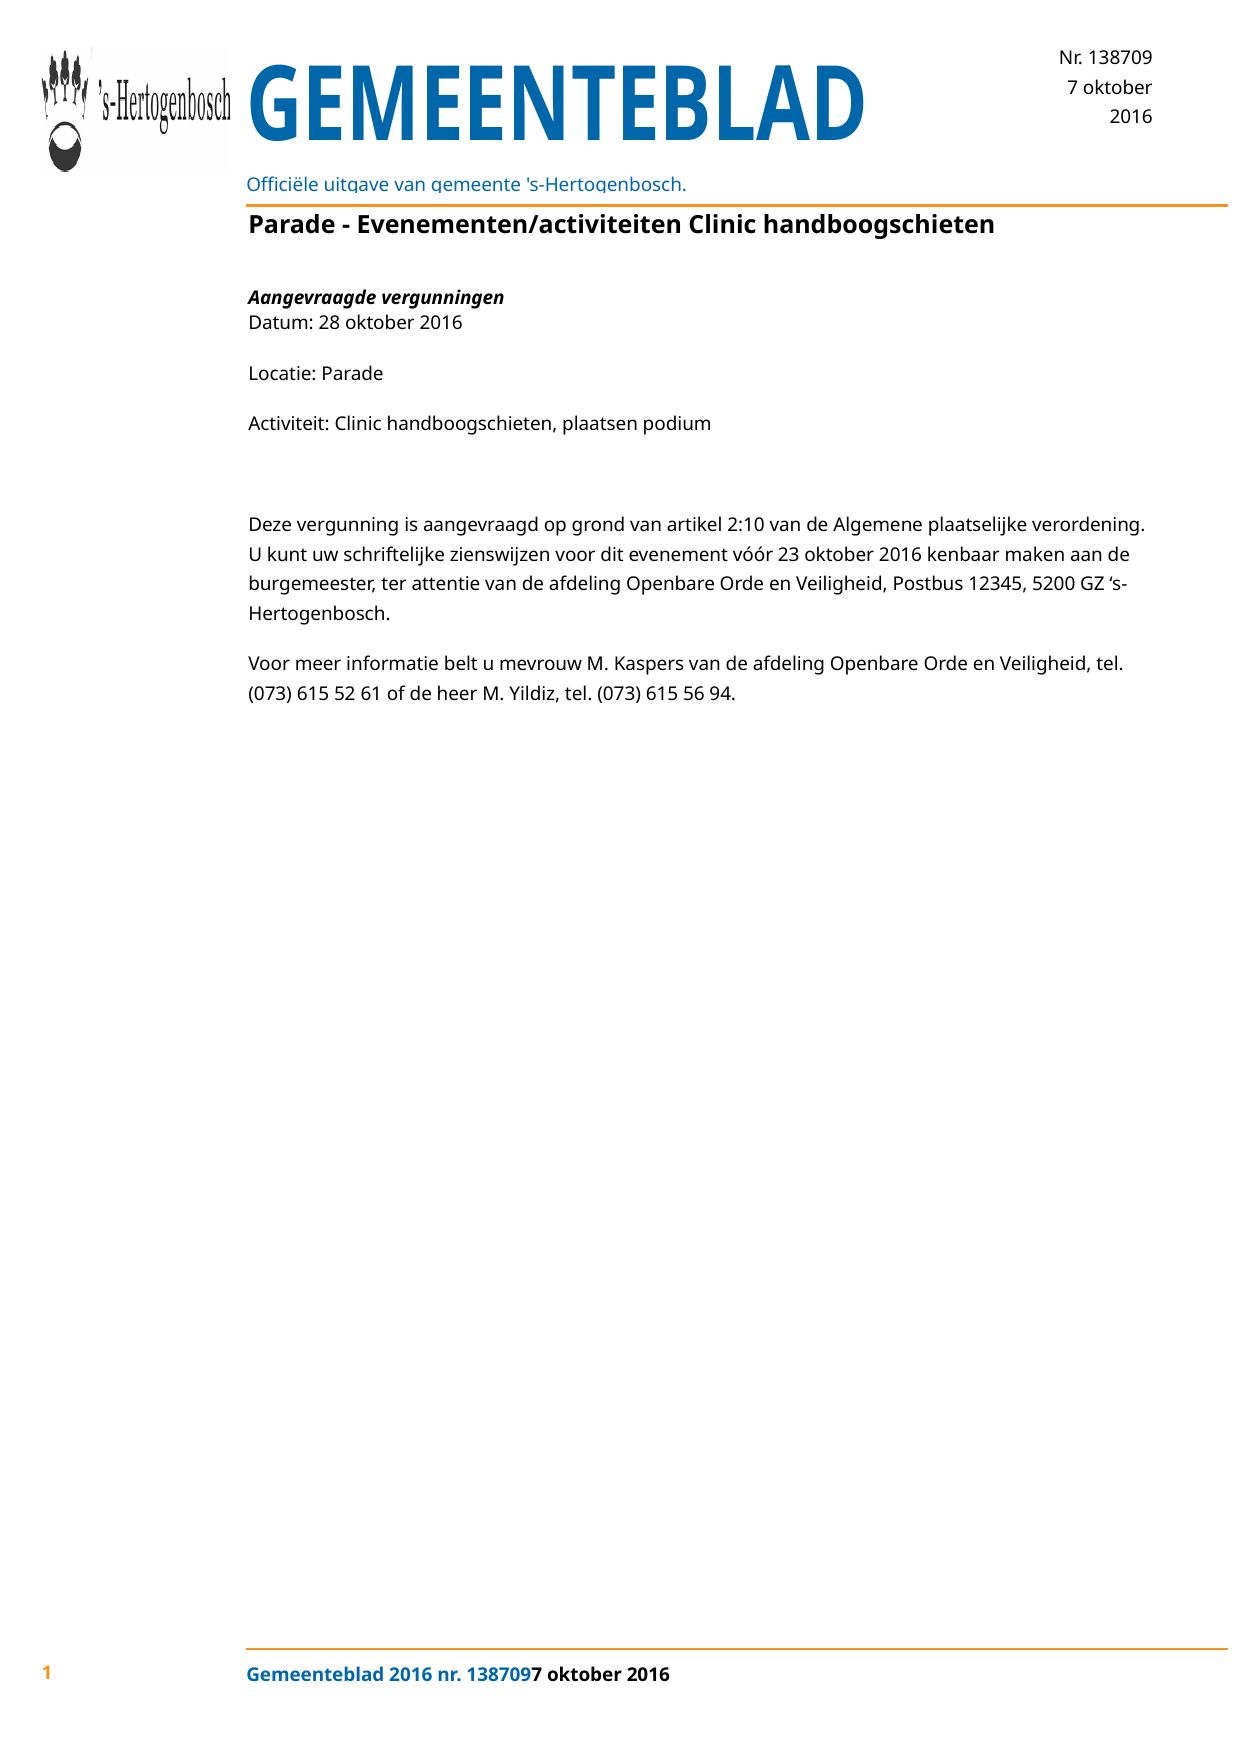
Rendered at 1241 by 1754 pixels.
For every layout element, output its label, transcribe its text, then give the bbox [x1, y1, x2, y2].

picture [41, 47, 231, 172]
text Datum: 28 oktober 2016 [248, 309, 1152, 335]
text Activiteit: Clinic handboogschieten, plaatsen podium [248, 410, 1152, 436]
text Voor meer informatie belt u mevrouw M. Kaspers van de afdeling Openbare Orde en Veiligheid, tel. (073) 615 52 61 of de heer M. Yildiz, tel. (073) 615 56 94. [248, 650, 1152, 706]
text Aangevraagde vergunningen [248, 284, 1152, 309]
text Parade - Evenementen/activiteiten Clinic handboogschieten [248, 207, 1152, 241]
text Deze vergunning is aangevraagd op grond van artikel 2:10 van de Algemene plaatselijke verordening. U kunt uw schriftelijke zienswijzen voor dit evenement vóór 23 oktober 2016 kenbaar maken aan de burgemeester, ter attentie van de afdeling Openbare Orde en Veiligheid, Postbus 12345, 5200 GZ ‘s-Hertogenbosch. [248, 511, 1152, 626]
text Locatie: Parade [248, 360, 1152, 386]
